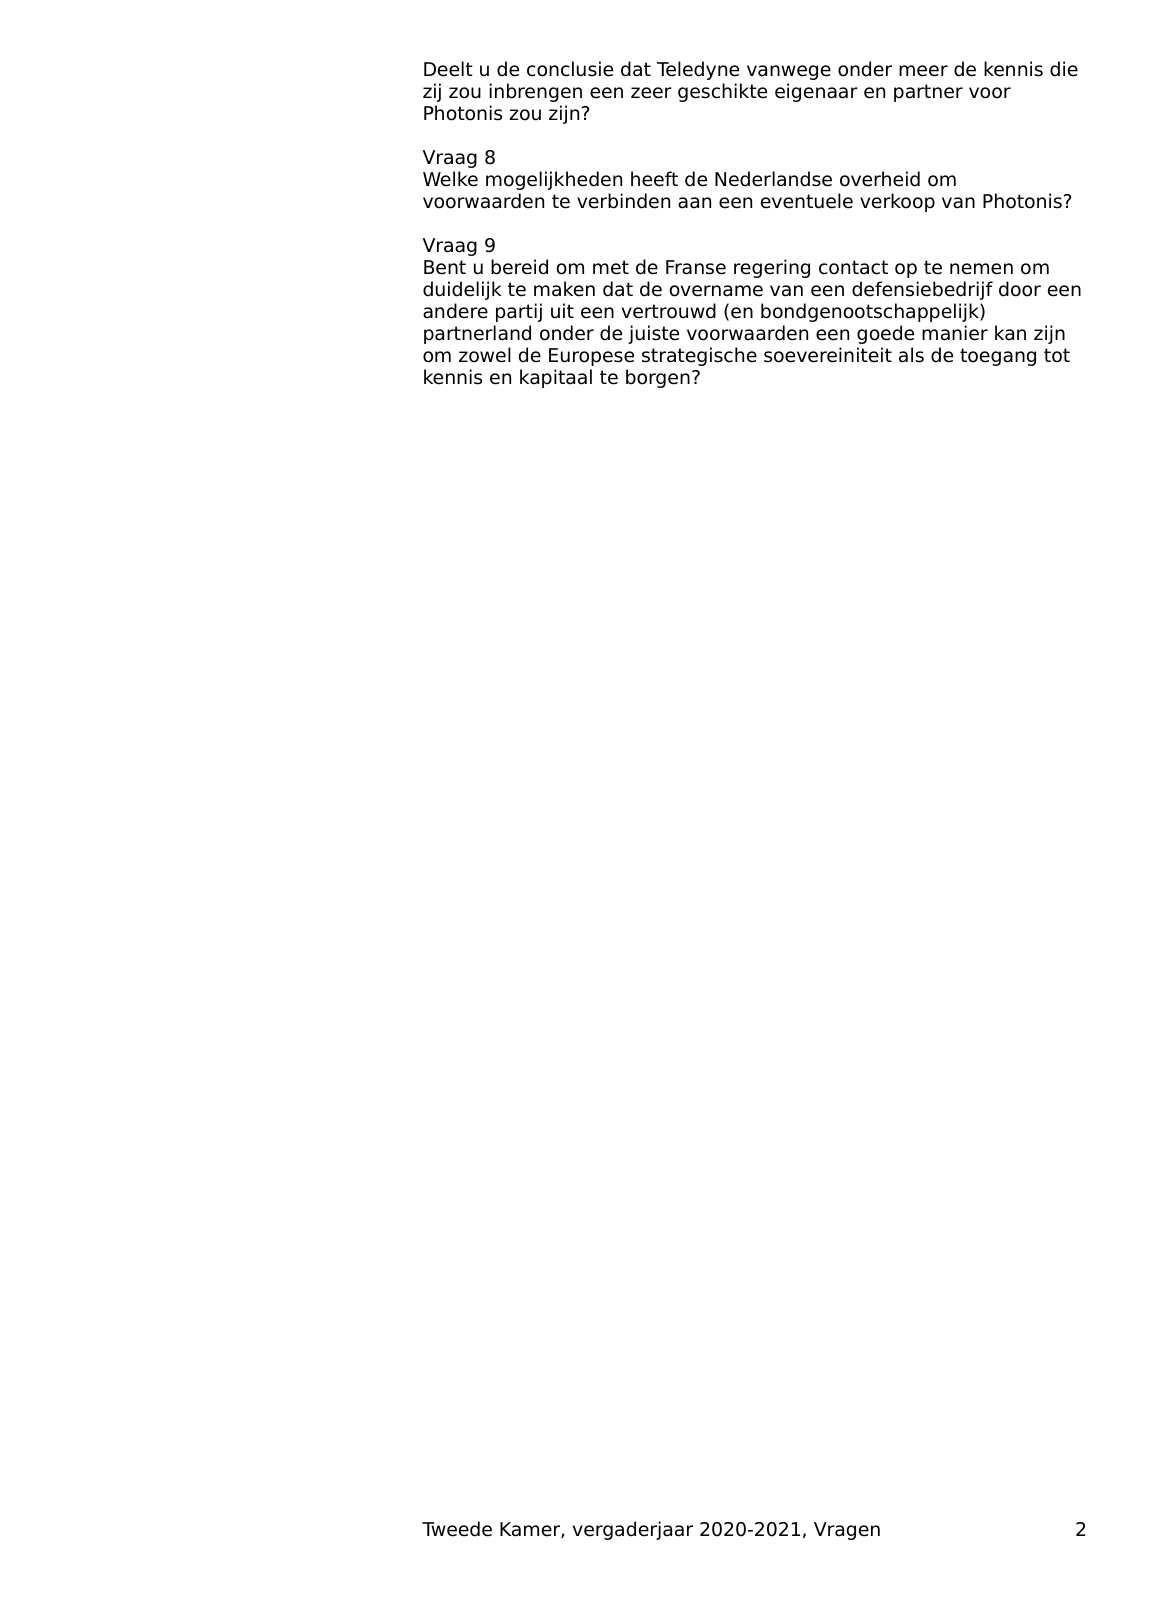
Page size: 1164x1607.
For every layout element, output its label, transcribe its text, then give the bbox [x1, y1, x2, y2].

text Vraag 8 [422, 147, 1087, 169]
text Vraag 9 [422, 235, 1087, 257]
text Welke mogelijkheden heeft de Nederlandse overheid om voorwaarden te verbinden aan een eventuele verkoop van Photonis? [422, 169, 1087, 213]
text Bent u bereid om met de Franse regering contact op te nemen om duidelijk te maken dat de overname van een defensiebedrijf door een andere partij uit een vertrouwd (en bondgenootschappelijk) partnerland onder de juiste voorwaarden een goede manier kan zijn om zowel de Europese strategische soevereiniteit als de toegang tot kennis en kapitaal te borgen? [422, 257, 1087, 389]
text Deelt u de conclusie dat Teledyne vanwege onder meer de kennis die zij zou inbrengen een zeer geschikte eigenaar en partner voor Photonis zou zijn? [422, 59, 1087, 125]
